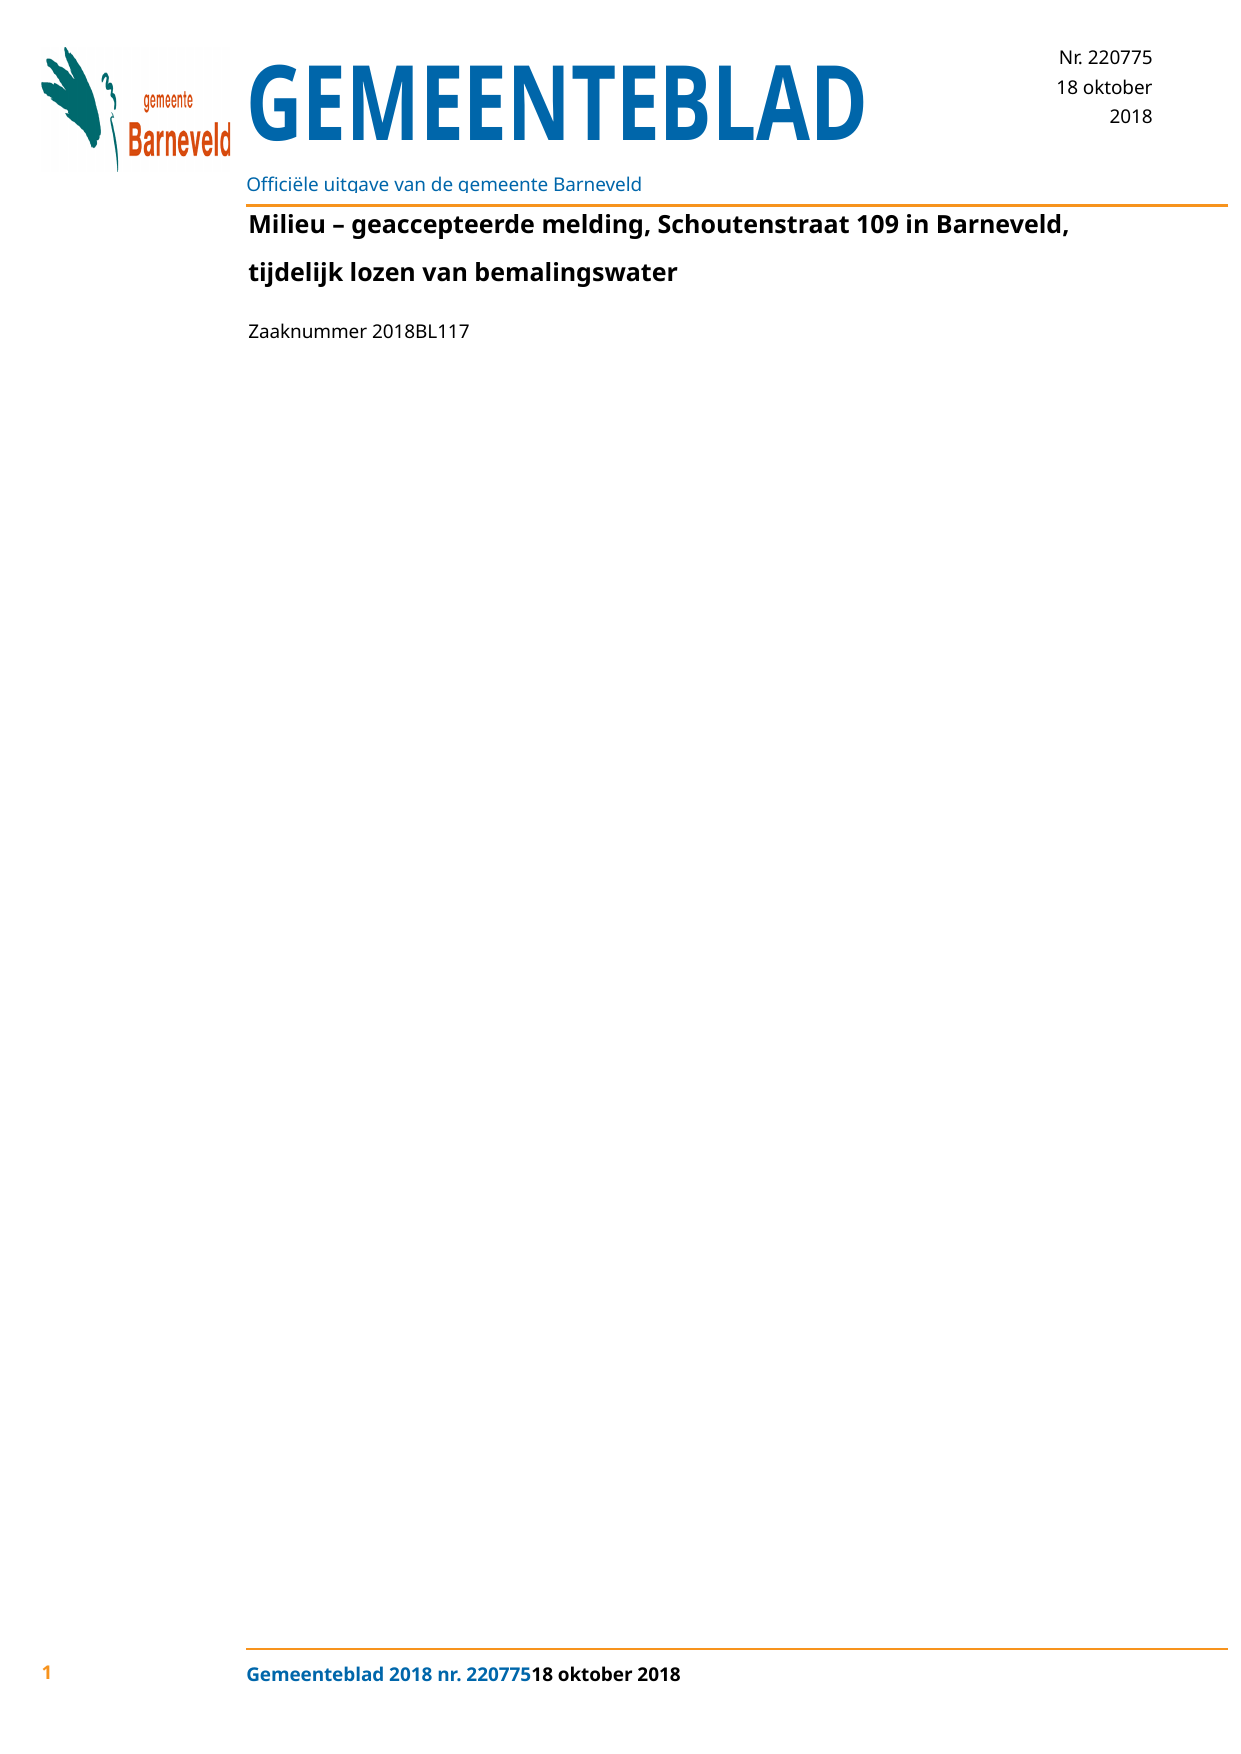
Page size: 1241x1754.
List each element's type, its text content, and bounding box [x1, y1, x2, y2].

text Zaaknummer 2018BL117 [248, 318, 1152, 344]
picture [41, 47, 231, 172]
text Milieu – geaccepteerde melding, Schoutenstraat 109 in Barneveld, tijdelijk lozen van bemalingswater [248, 207, 1152, 288]
